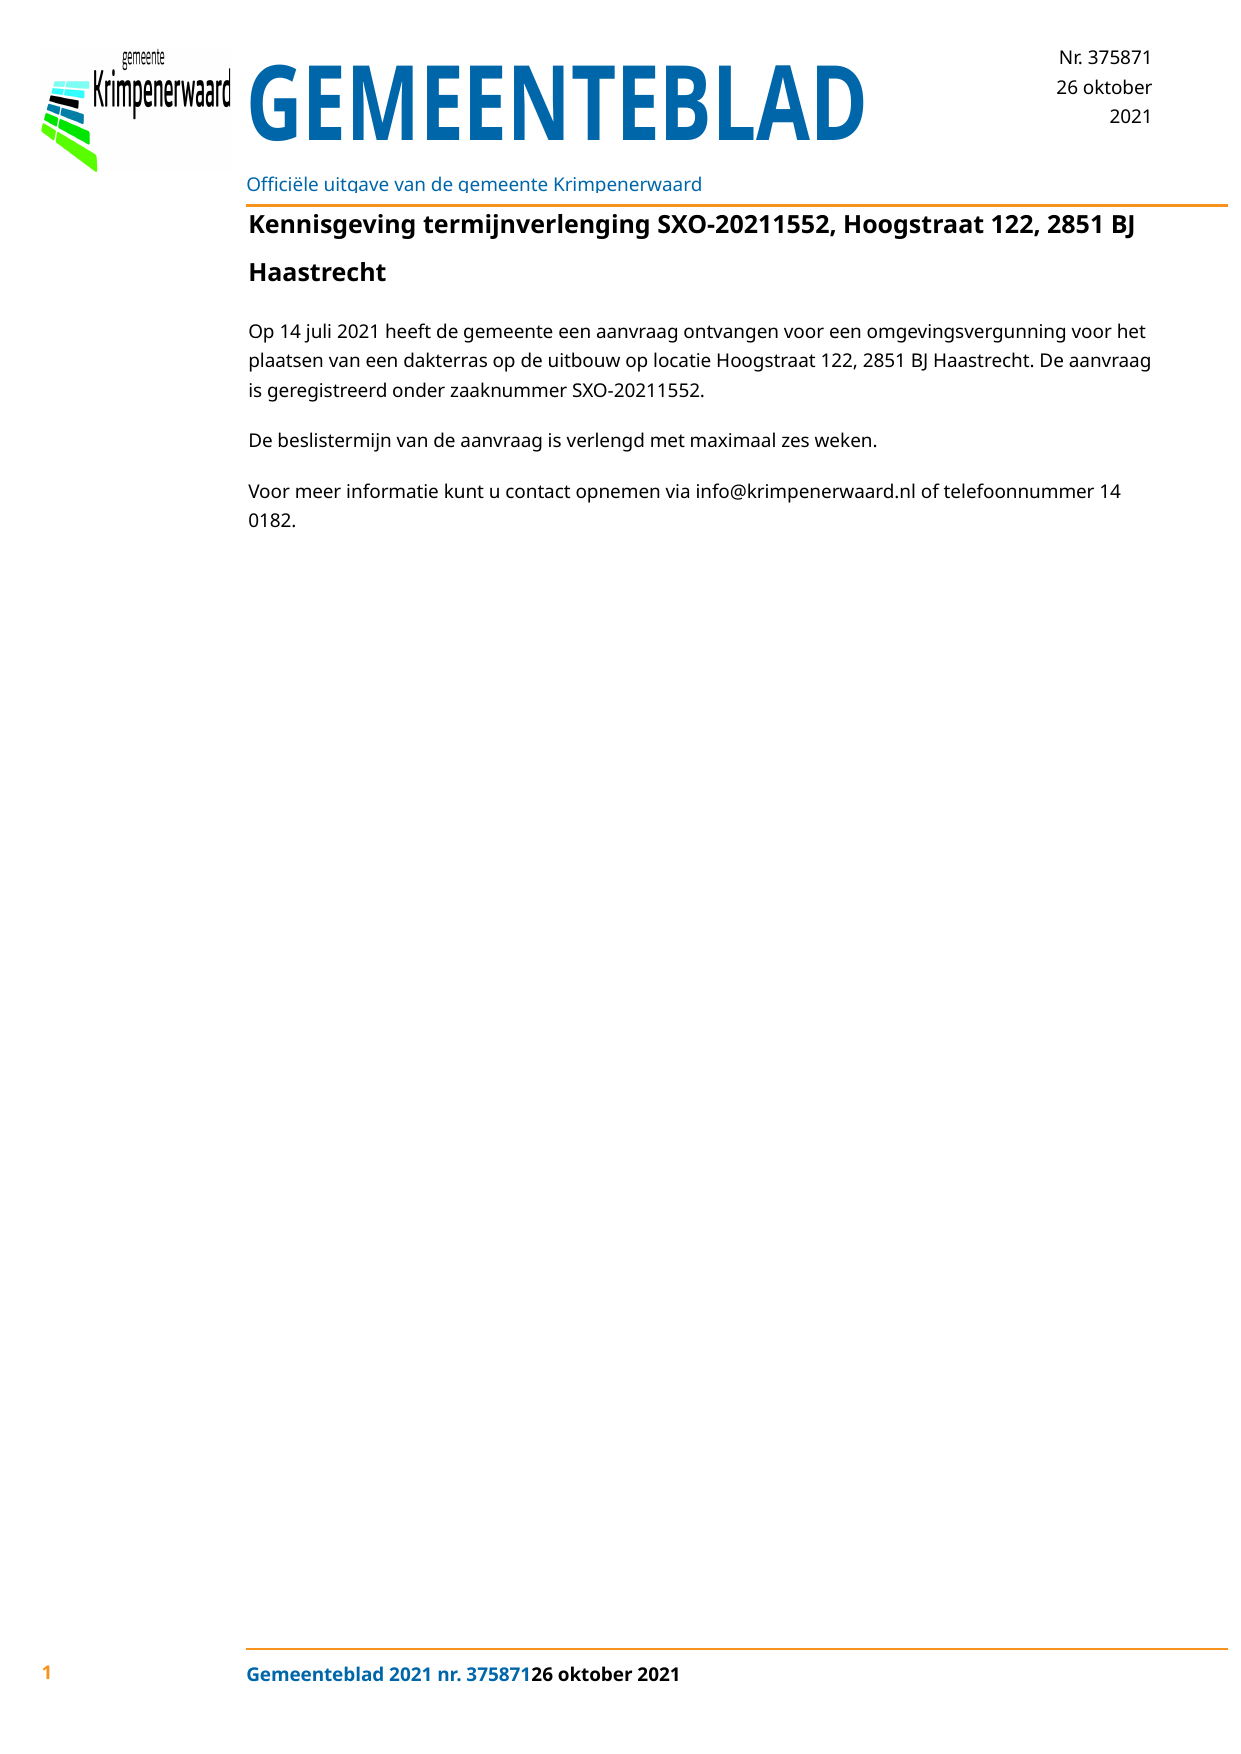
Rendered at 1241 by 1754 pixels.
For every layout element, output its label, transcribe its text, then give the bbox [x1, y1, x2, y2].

picture [41, 47, 231, 172]
text Kennisgeving termijnverlenging SXO-20211552, Hoogstraat 122, 2851 BJ Haastrecht [248, 207, 1152, 288]
text De beslistermijn van de aanvraag is verlengd met maximaal zes weken. [248, 427, 1152, 453]
text Voor meer informatie kunt u contact opnemen via info@krimpenerwaard.nl of telefoonnummer 14 0182. [248, 478, 1152, 533]
text Op 14 juli 2021 heeft de gemeente een aanvraag ontvangen voor een omgevingsvergunning voor het plaatsen van een dakterras op de uitbouw op locatie Hoogstraat 122, 2851 BJ Haastrecht. De aanvraag is geregistreerd onder zaaknummer SXO-20211552. [248, 318, 1152, 403]
